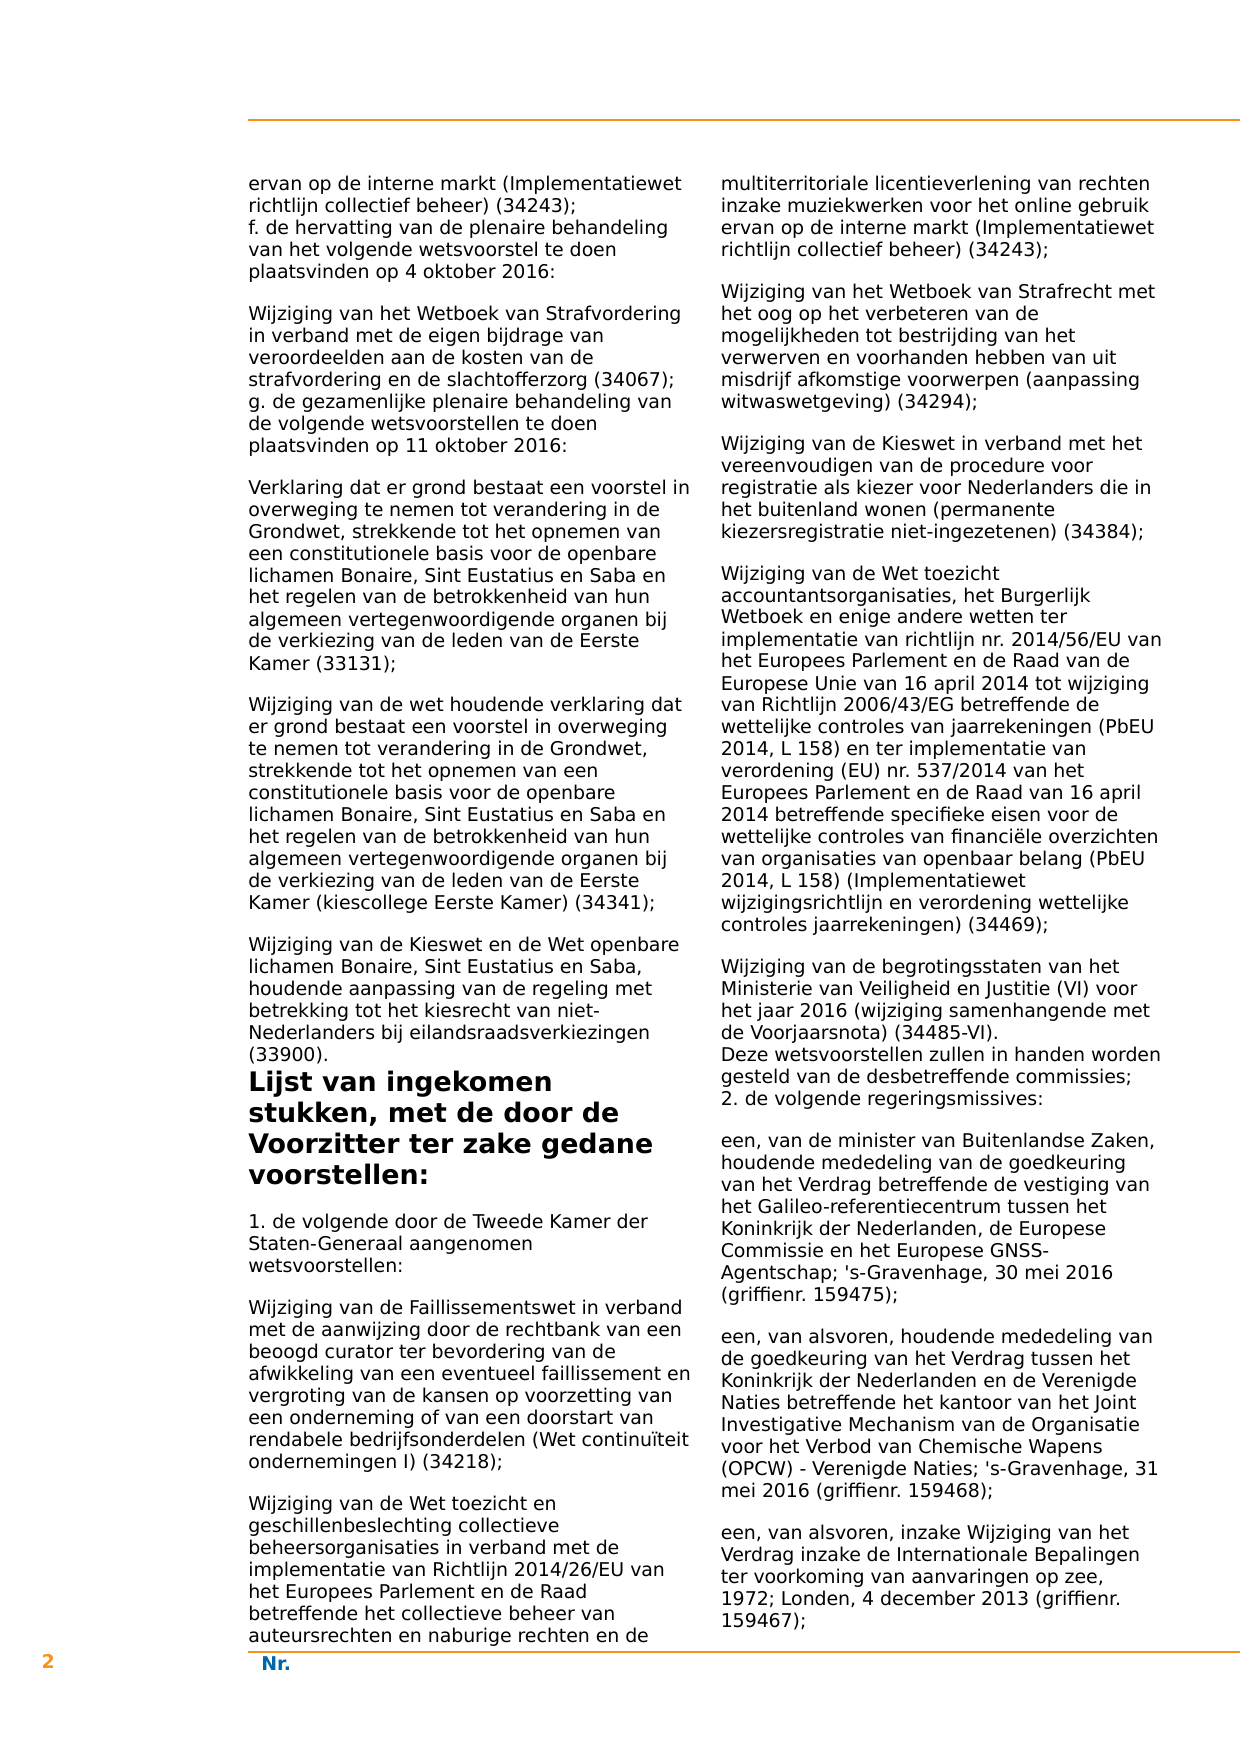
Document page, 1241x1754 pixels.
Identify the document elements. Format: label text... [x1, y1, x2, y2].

text Wijziging van het Wetboek van Strafrecht met het oog op het verbeteren van de mogelijkheden tot bestrijding van het verwerven en voorhanden hebben van uit misdrijf afkomstige voorwerpen (aanpassing witwaswetgeving) (34294); [721, 281, 1163, 413]
text Verklaring dat er grond bestaat een voorstel in overweging te nemen tot verandering in de Grondwet, strekkende tot het opnemen van een constitutionele basis voor de openbare lichamen Bonaire, Sint Eustatius en Saba en het regelen van de betrokkenheid van hun algemeen vertegenwoordigende organen bij de verkiezing van de leden van de Eerste Kamer (33131); [248, 477, 691, 674]
text Wijziging van het Wetboek van Strafvordering in verband met de eigen bijdrage van veroordeelden aan de kosten van de strafvordering en de slachtofferzorg (34067); [248, 303, 691, 391]
title Lijst van ingekomen stukken, met de door de Voorzitter ter zake gedane voorstellen: [248, 1066, 691, 1191]
text een, van alsvoren, houdende mededeling van de goedkeuring van het Verdrag tussen het Koninkrijk der Nederlanden en de Verenigde Naties betreffende het kantoor van het Joint Investigative Mechanism van de Organisatie voor het Verbod van Chemische Wapens (OPCW) - Verenigde Naties; 's-Gravenhage, 31 mei 2016 (griffienr. 159468); [721, 1326, 1163, 1502]
text Wijziging van de Wet toezicht accountantsorganisaties, het Burgerlijk Wetboek en enige andere wetten ter implementatie van richtlijn nr. 2014/56/EU van het Europees Parlement en de Raad van de Europese Unie van 16 april 2014 tot wijziging van Richtlijn 2006/43/EG betreffende de wettelijke controles van jaarrekeningen (PbEU 2014, L 158) en ter implementatie van verordening (EU) nr. 537/2014 van het Europees Parlement en de Raad van 16 april 2014 betreffende specifieke eisen voor de wettelijke controles van financiële overzichten van organisaties van openbaar belang (PbEU 2014, L 158) (Implementatiewet wijzigingsrichtlijn en verordening wettelijke controles jaarrekeningen) (34469); [721, 562, 1163, 936]
text Wijziging van de Kieswet en de Wet openbare lichamen Bonaire, Sint Eustatius en Saba, houdende aanpassing van de regeling met betrekking tot het kiesrecht van niet-Nederlanders bij eilandsraadsverkiezingen (33900). [248, 934, 691, 1066]
text f. de hervatting van de plenaire behandeling van het volgende wetsvoorstel te doen plaatsvinden op 4 oktober 2016: [248, 217, 691, 283]
text g. de gezamenlijke plenaire behandeling van de volgende wetsvoorstellen te doen plaatsvinden op 11 oktober 2016: [248, 391, 691, 457]
text een, van de minister van Buitenlandse Zaken, houdende mededeling van de goedkeuring van het Verdrag betreffende de vestiging van het Galileo-referentiecentrum tussen het Koninkrijk der Nederlanden, de Europese Commissie en het Europese GNSS-Agentschap; 's-Gravenhage, 30 mei 2016 (griffienr. 159475); [721, 1130, 1163, 1306]
text een, van alsvoren, inzake Wijziging van het Verdrag inzake de Internationale Bepalingen ter voorkoming van aanvaringen op zee, 1972; Londen, 4 december 2013 (griffienr. 159467); [721, 1522, 1163, 1632]
text Wijziging van de wet houdende verklaring dat er grond bestaat een voorstel in overweging te nemen tot verandering in de Grondwet, strekkende tot het opnemen van een constitutionele basis voor de openbare lichamen Bonaire, Sint Eustatius en Saba en het regelen van de betrokkenheid van hun algemeen vertegenwoordigende organen bij de verkiezing van de leden van de Eerste Kamer (kiescollege Eerste Kamer) (34341); [248, 694, 691, 914]
text Wijziging van de Kieswet in verband met het vereenvoudigen van de procedure voor registratie als kiezer voor Nederlanders die in het buitenland wonen (permanente kiezersregistratie niet-ingezetenen) (34384); [721, 433, 1163, 542]
text Wijziging van de Faillissementswet in verband met de aanwijzing door de rechtbank van een beoogd curator ter bevordering van de afwikkeling van een eventueel faillissement en vergroting van de kansen op voorzetting van een onderneming of van een doorstart van rendabele bedrijfsonderdelen (Wet continuïteit ondernemingen I) (34218); [248, 1297, 691, 1473]
text Wijziging van de Wet toezicht en geschillenbeslechting collectieve beheersorganisaties in verband met de implementatie van Richtlijn 2014/26/EU van het Europees Parlement en de Raad betreffende het collectieve beheer van auteursrechten en naburige rechten en de [248, 1493, 691, 1647]
text 2. de volgende regeringsmissives: [721, 1088, 1163, 1110]
text ervan op de interne markt (Implementatiewet richtlijn collectief beheer) (34243); [248, 173, 691, 217]
text Wijziging van de begrotingsstaten van het Ministerie van Veiligheid en Justitie (VI) voor het jaar 2016 (wijziging samenhangende met de Voorjaarsnota) (34485-VI). [721, 956, 1163, 1044]
text 1. de volgende door de Tweede Kamer der Staten-Generaal aangenomen wetsvoorstellen: [248, 1211, 691, 1277]
text Deze wetsvoorstellen zullen in handen worden gesteld van de desbetreffende commissies; [721, 1044, 1163, 1088]
text multiterritoriale licentieverlening van rechten inzake muziekwerken voor het online gebruik ervan op de interne markt (Implementatiewet richtlijn collectief beheer) (34243); [721, 173, 1163, 261]
